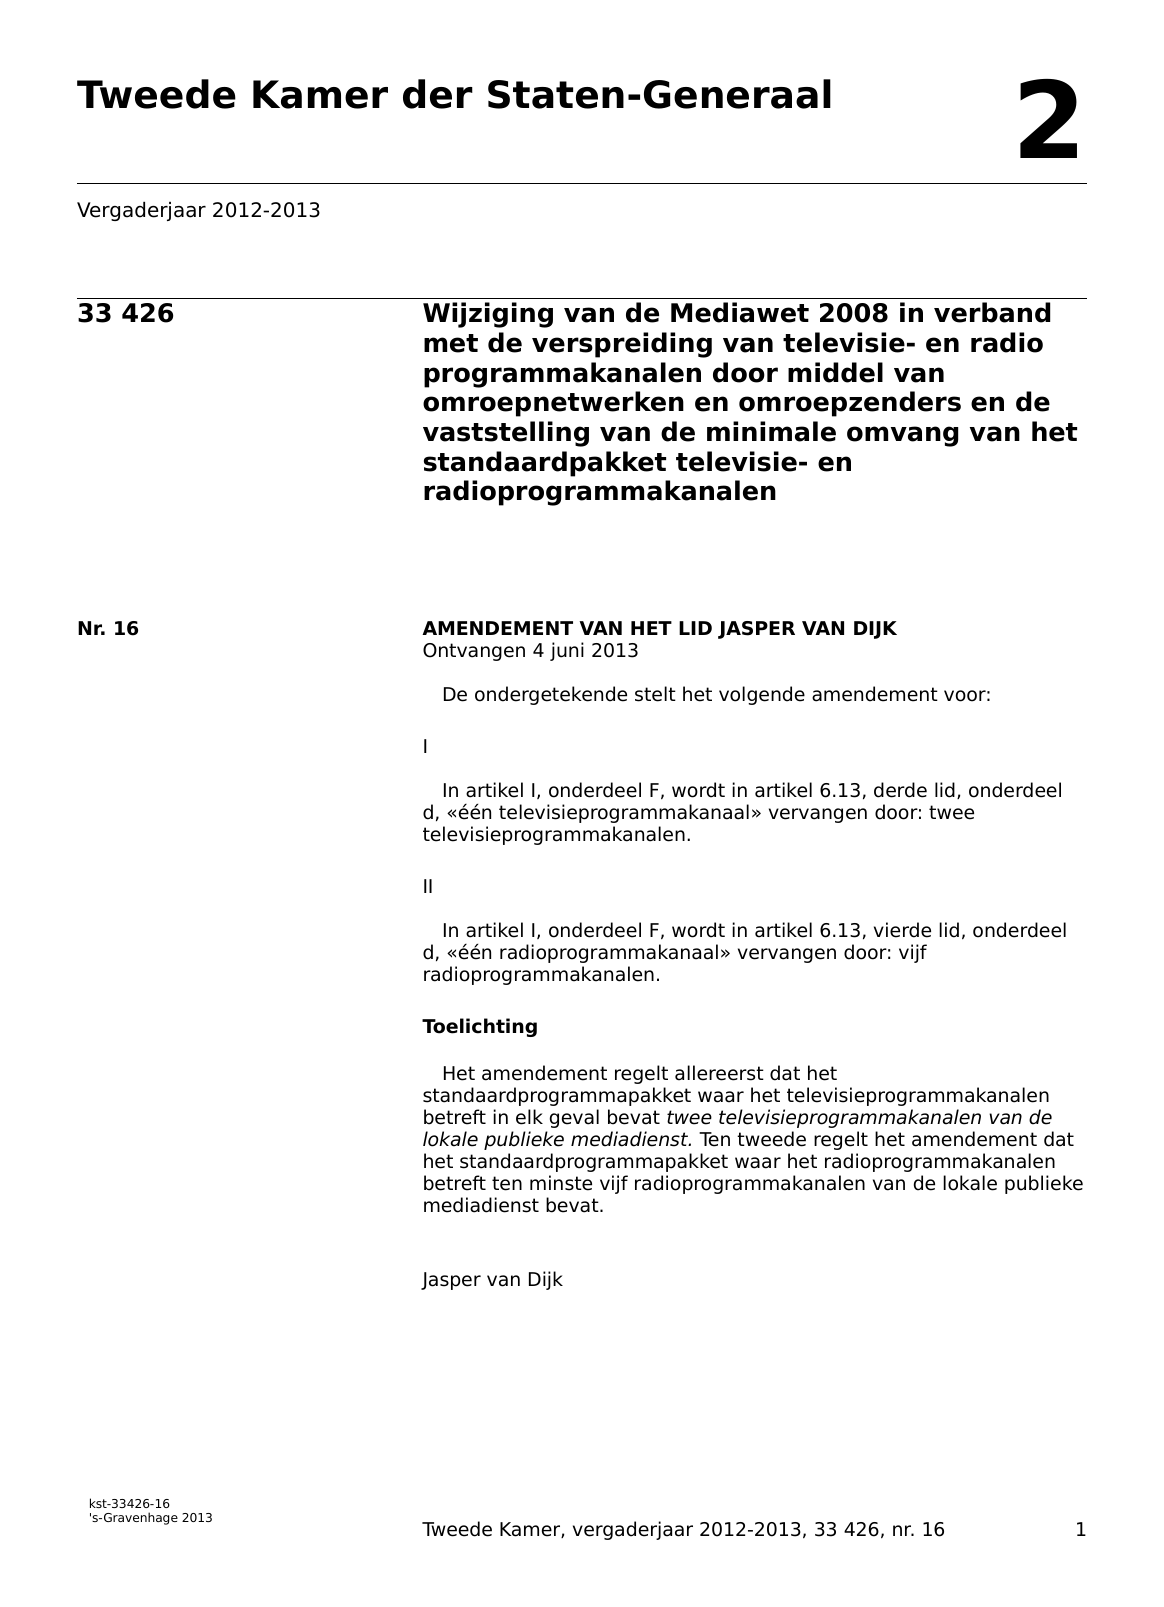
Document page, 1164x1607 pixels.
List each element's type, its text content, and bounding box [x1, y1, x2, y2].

table_header Tweede Kamer der Staten-Generaal [77, 59, 886, 183]
table_header 2 [886, 59, 1087, 183]
subtitle Nr. 16 AMENDEMENT VAN HET LID JASPER VAN DIJK [77, 618, 1087, 640]
text De ondergetekende stelt het volgende amendement voor: [422, 684, 1087, 706]
text Ontvangen 4 juni 2013 [422, 640, 1087, 662]
subtitle Toelichting [422, 1016, 1087, 1038]
text 's-Gravenhage 2013 [88, 1511, 323, 1525]
text In artikel I, onderdeel F, wordt in artikel 6.13, derde lid, onderdeel d, «één televisieprogrammakanaal» vervangen door: twee televisieprogrammakanalen. [422, 780, 1087, 846]
subtitle II [422, 876, 1087, 898]
table_cell Vergaderjaar 2012-2013 [77, 184, 1087, 298]
text Jasper van Dijk [422, 1247, 1087, 1291]
text Het amendement regelt allereerst dat het standaardprogrammapakket waar het televisieprogrammakanalen betreft in elk geval bevat twee televisieprogrammakanalen van de lokale publieke mediadienst. Ten tweede regelt het amendement dat het standaardprogrammapakket waar het radioprogrammakanalen betreft ten minste vijf radioprogrammakanalen van de lokale publieke mediadienst bevat. [422, 1063, 1087, 1217]
text kst-33426-16 [88, 1497, 323, 1511]
subtitle I [422, 736, 1087, 758]
subtitle 33 426 Wijziging van de Mediawet 2008 in verband met de verspreiding van televisie- en radio programmakanalen door middel van omroepnetwerken en omroepzenders en de vaststelling van de minimale omvang van het standaardpakket televisie- en radioprogrammakanalen [77, 299, 1087, 507]
text In artikel I, onderdeel F, wordt in artikel 6.13, vierde lid, onderdeel d, «één radioprogrammakanaal» vervangen door: vijf radioprogrammakanalen. [422, 920, 1087, 986]
